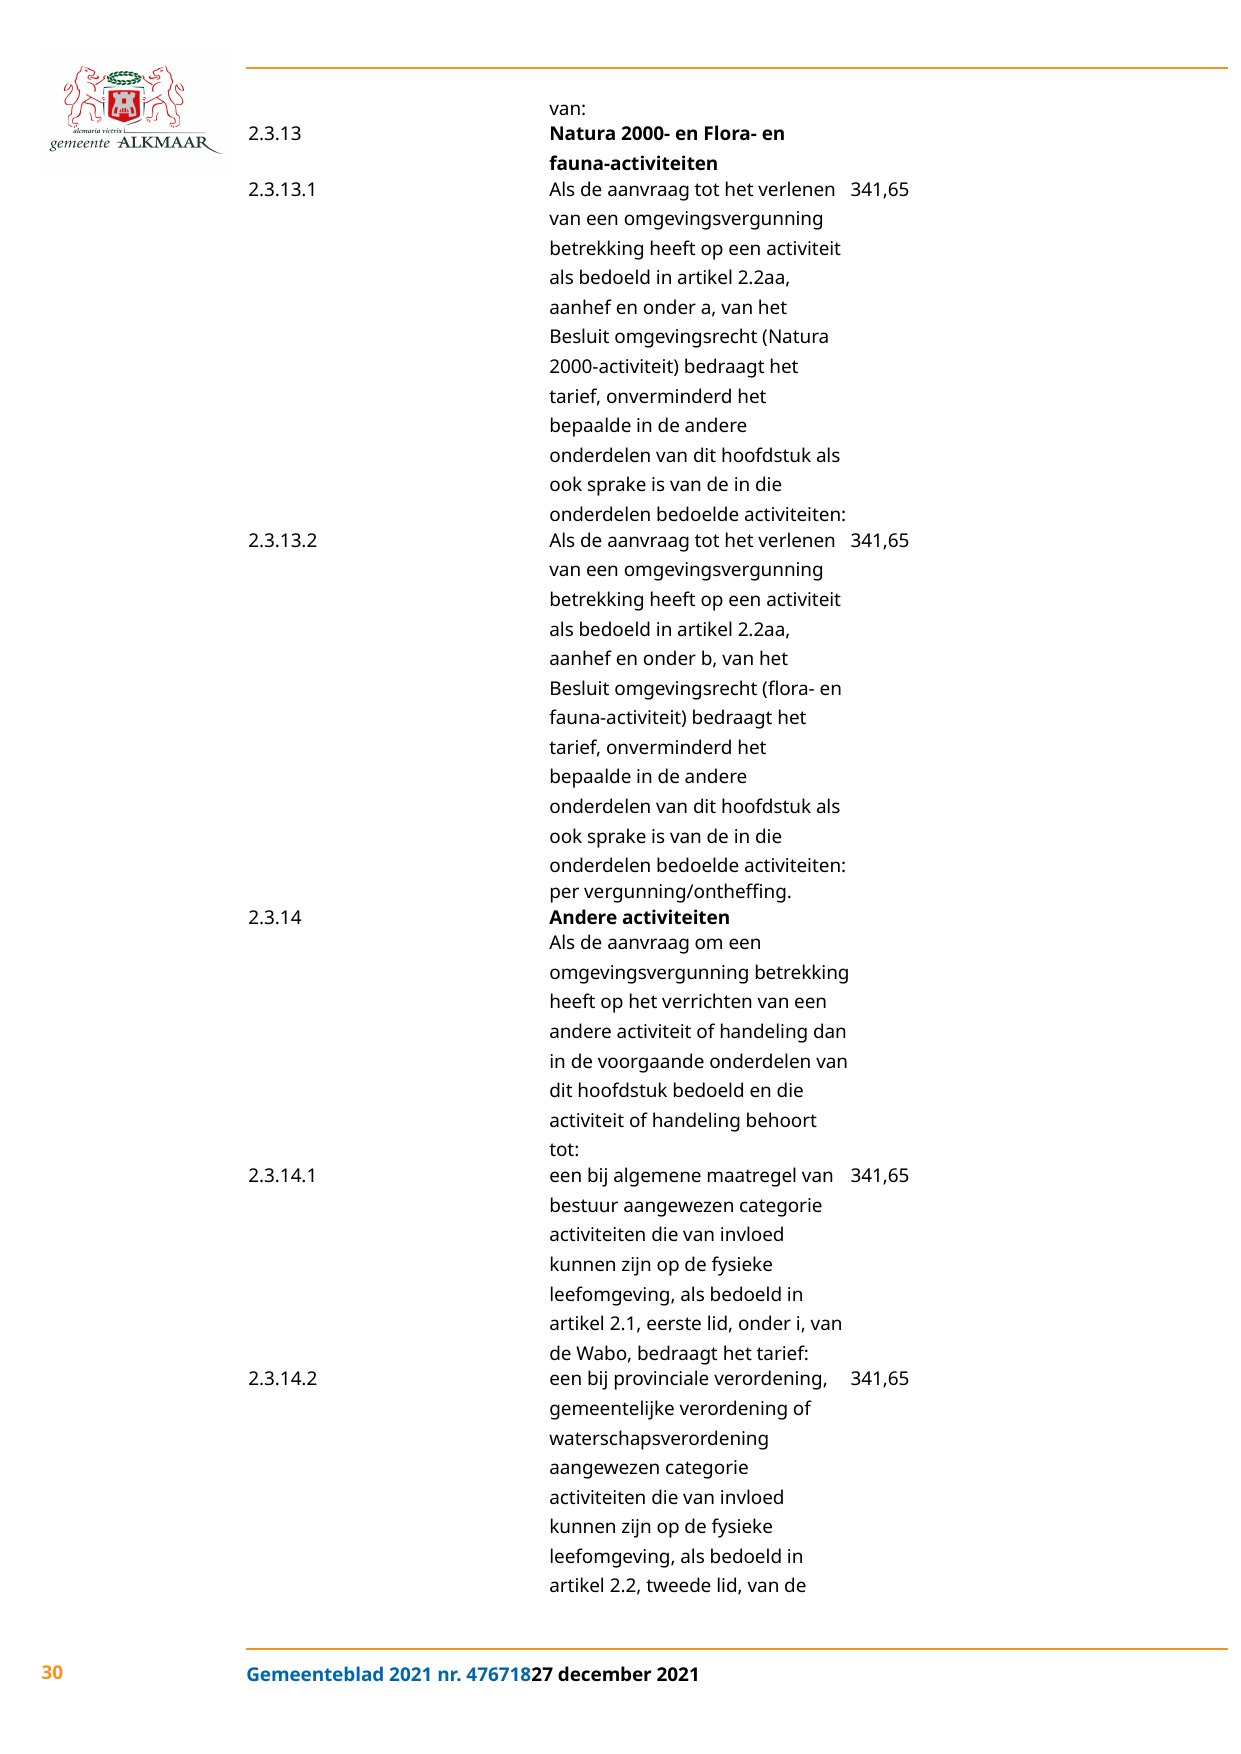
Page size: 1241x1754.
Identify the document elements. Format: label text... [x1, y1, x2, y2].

table_cell 2.3.13.2 [248, 527, 549, 878]
table_cell [850, 95, 1152, 121]
table_cell Andere activiteiten [549, 904, 850, 929]
table_cell een bij algemene maatregel van bestuur aangewezen categorie activiteiten die van invloed kunnen zijn op de fysieke leefomgeving, als bedoeld in artikel 2.1, eerste lid, onder i, van de Wabo, bedraagt het tarief: [549, 1163, 850, 1366]
table_cell Natura 2000- en Flora- en fauna-activiteiten [549, 121, 850, 176]
table_cell 2.3.14.2 [248, 1366, 549, 1598]
table_cell [248, 95, 549, 121]
table_cell [850, 904, 1152, 929]
table_cell Als de aanvraag om een omgevingsvergunning betrekking heeft op het verrichten van een andere activiteit of handeling dan in de voorgaande onderdelen van dit hoofdstuk bedoeld en die activiteit of handeling behoort tot: [549, 930, 850, 1162]
table_cell [850, 121, 1152, 176]
table_cell Als de aanvraag tot het verlenen van een omgevingsvergunning betrekking heeft op een activiteit als bedoeld in artikel 2.2aa, aanhef en onder b, van het Besluit omgevingsrecht (flora- en fauna-activiteit) bedraagt het tarief, onverminderd het bepaalde in de andere onderdelen van dit hoofdstuk als ook sprake is van de in die onderdelen bedoelde activiteiten: [549, 527, 850, 878]
table_cell 341,65 [850, 1366, 1152, 1598]
table_cell [850, 930, 1152, 1162]
table_cell Als de aanvraag tot het verlenen van een omgevingsvergunning betrekking heeft op een activiteit als bedoeld in artikel 2.2aa, aanhef en onder a, van het Besluit omgevingsrecht (Natura 2000-activiteit) bedraagt het tarief, onverminderd het bepaalde in de andere onderdelen van dit hoofdstuk als ook sprake is van de in die onderdelen bedoelde activiteiten: [549, 176, 850, 527]
table_cell 341,65 [850, 176, 1152, 527]
table_cell een bij provinciale verordening, gemeentelijke verordening of waterschapsverordening aangewezen categorie activiteiten die van invloed kunnen zijn op de fysieke leefomgeving, als bedoeld in artikel 2.2, tweede lid, van de [549, 1366, 850, 1598]
picture [41, 47, 231, 172]
table_cell 2.3.13 [248, 121, 549, 176]
table_cell 2.3.13.1 [248, 176, 549, 527]
table_cell [248, 930, 549, 1162]
table_cell 2.3.14.1 [248, 1163, 549, 1366]
table_cell [248, 878, 549, 904]
table_cell 2.3.14 [248, 904, 549, 929]
table_cell per vergunning/ontheffing. [549, 878, 850, 904]
table_cell [850, 878, 1152, 904]
table_cell van: [549, 95, 850, 121]
table_cell 341,65 [850, 527, 1152, 878]
table_cell 341,65 [850, 1163, 1152, 1366]
